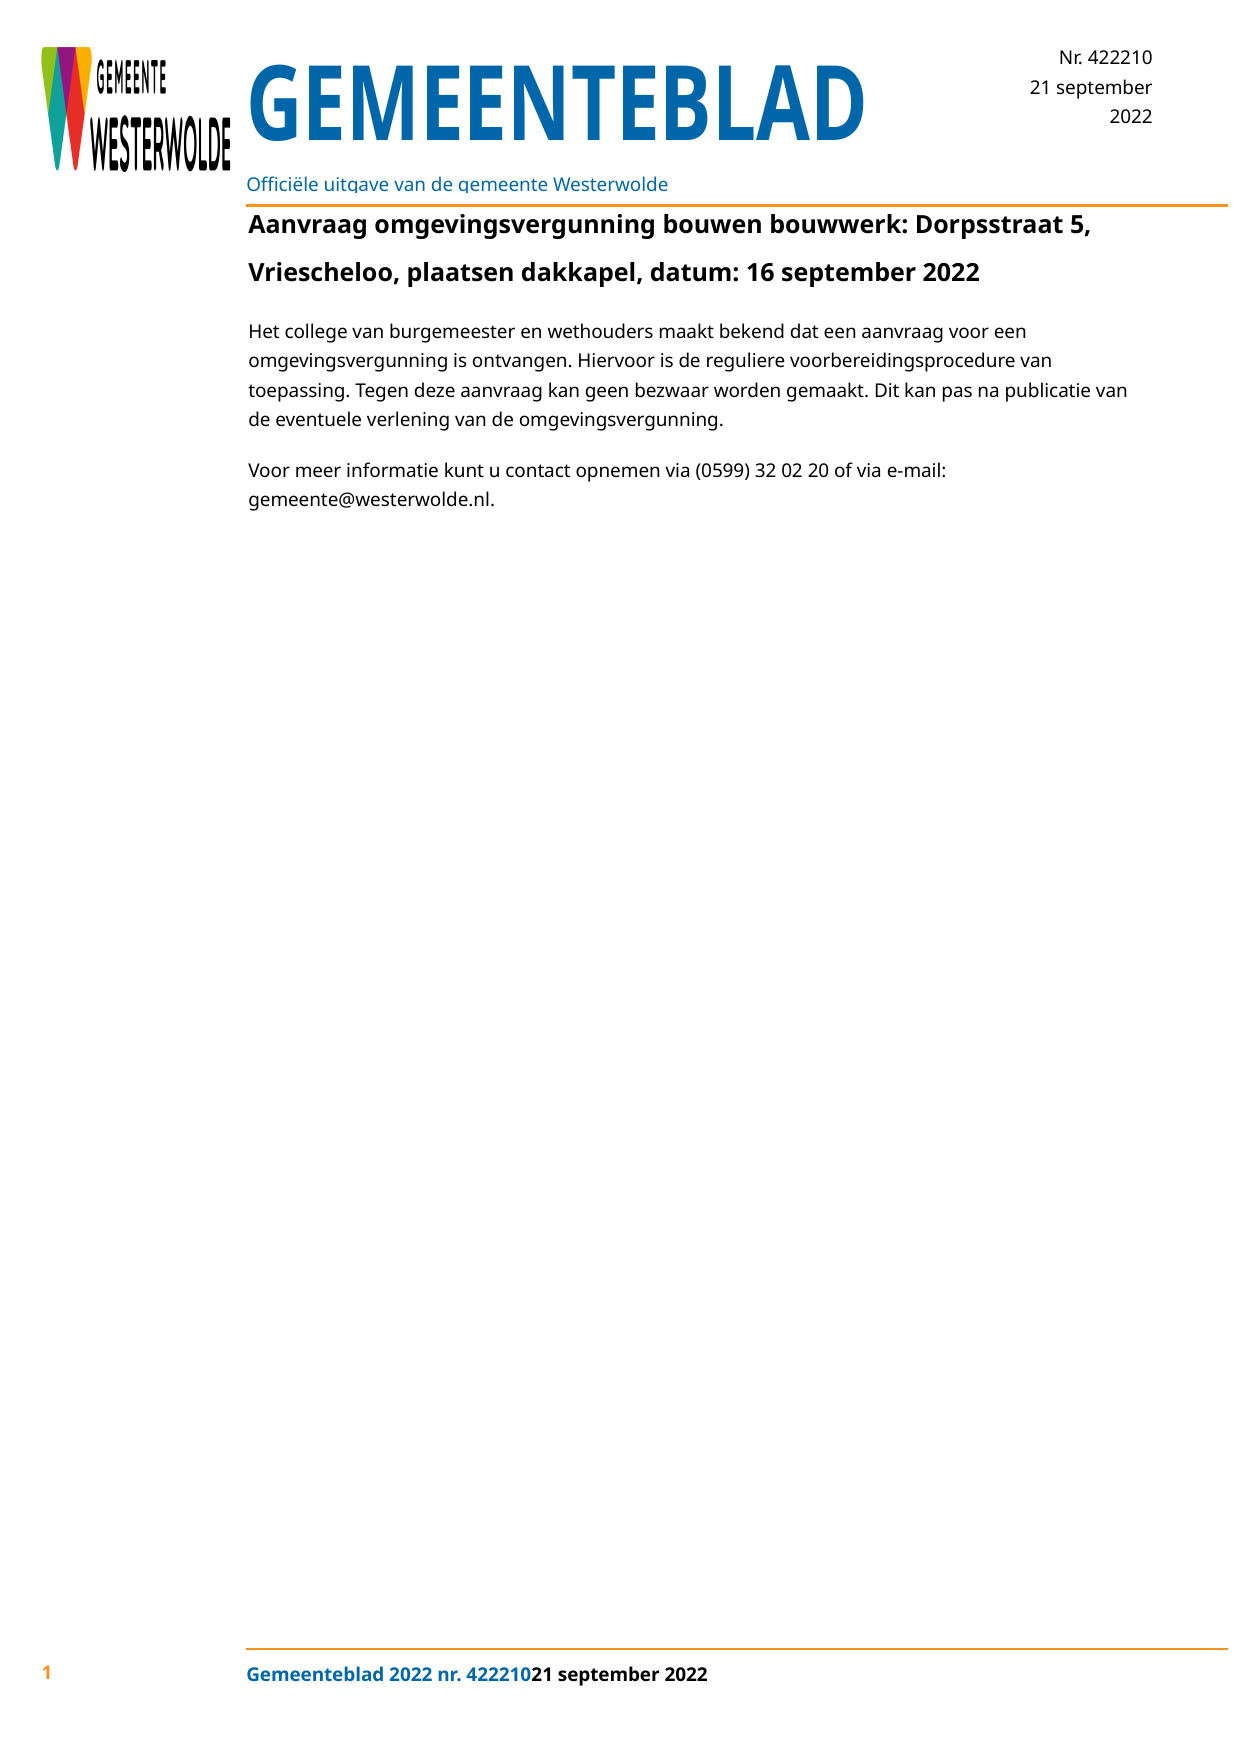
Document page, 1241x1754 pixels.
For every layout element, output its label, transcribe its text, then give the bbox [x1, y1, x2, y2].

text Voor meer informatie kunt u contact opnemen via (0599) 32 02 20 of via e-mail: gemeente@westerwolde.nl. [248, 457, 1152, 512]
picture [41, 47, 231, 172]
text Aanvraag omgevingsvergunning bouwen bouwwerk: Dorpsstraat 5, Vriescheloo, plaatsen dakkapel, datum: 16 september 2022 [248, 207, 1152, 288]
text Het college van burgemeester en wethouders maakt bekend dat een aanvraag voor een omgevingsvergunning is ontvangen. Hiervoor is de reguliere voorbereidingsprocedure van toepassing. Tegen deze aanvraag kan geen bezwaar worden gemaakt. Dit kan pas na publicatie van de eventuele verlening van de omgevingsvergunning. [248, 318, 1152, 432]
